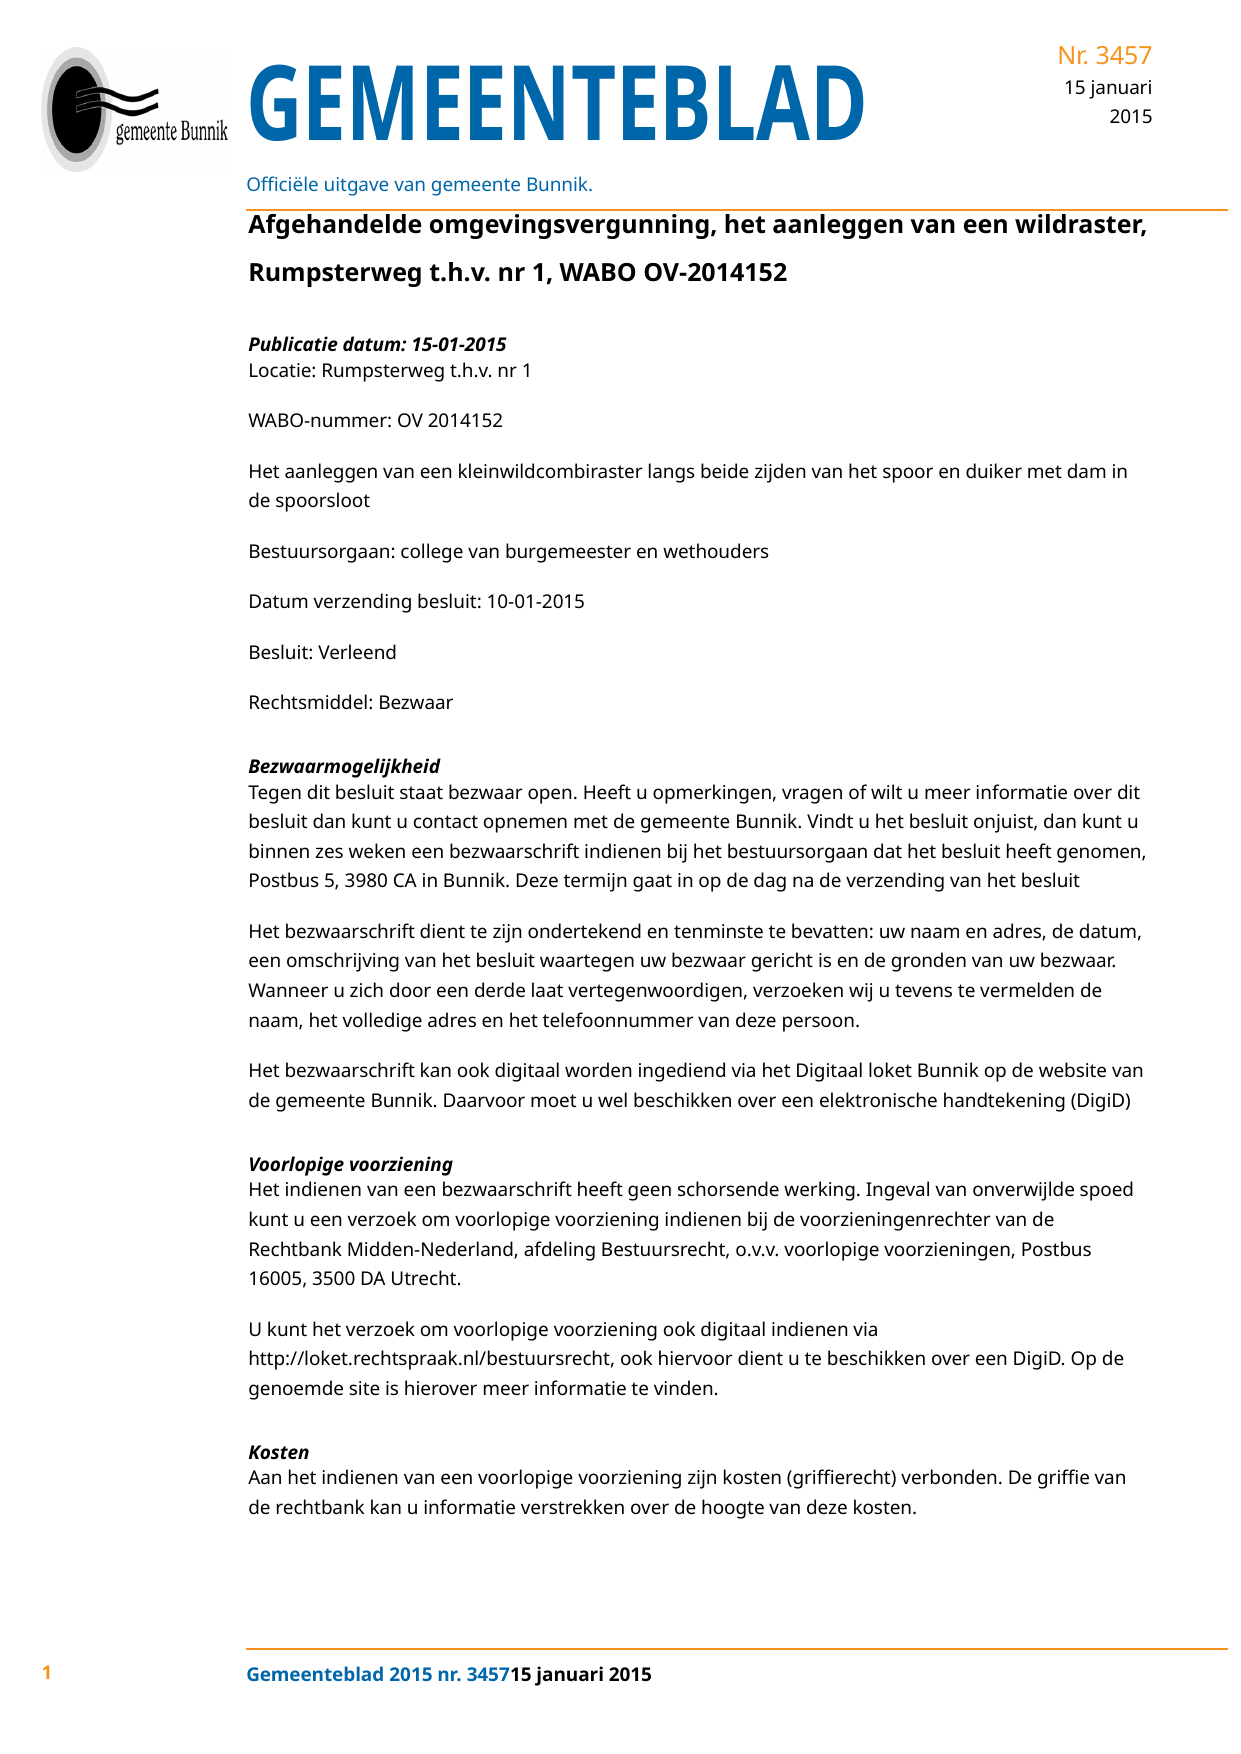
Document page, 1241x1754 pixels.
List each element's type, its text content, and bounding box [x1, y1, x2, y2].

text Rechtsmiddel: Bezwaar [248, 689, 1152, 715]
text Het bezwaarschrift dient te zijn ondertekend en tenminste te bevatten: uw naam en adres, de datum, een omschrijving van het besluit waartegen uw bezwaar gericht is en de gronden van uw bezwaar. Wanneer u zich door een derde laat vertegenwoordigen, verzoeken wij u tevens te vermelden de naam, het volledige adres en het telefoonnummer van deze persoon. [248, 918, 1152, 1033]
text Aan het indienen van een voorlopige voorziening zijn kosten (griffierecht) verbonden. De griffie van de rechtbank kan u informatie verstrekken over de hoogte van deze kosten. [248, 1464, 1152, 1520]
text Het indienen van een bezwaarschrift heeft geen schorsende werking. Ingeval van onverwijlde spoed kunt u een verzoek om voorlopige voorziening indienen bij de voorzieningenrechter van de Rechtbank Midden-Nederland, afdeling Bestuursrecht, o.v.v. voorlopige voorzieningen, Postbus 16005, 3500 DA Utrecht. [248, 1177, 1152, 1291]
text Het aanleggen van een kleinwildcombiraster langs beide zijden van het spoor en duiker met dam in de spoorsloot [248, 458, 1152, 513]
picture [41, 47, 231, 172]
text Tegen dit besluit staat bezwaar open. Heeft u opmerkingen, vragen of wilt u meer informatie over dit besluit dan kunt u contact opnemen met de gemeente Bunnik. Vindt u het besluit onjuist, dan kunt u binnen zes weken een bezwaarschrift indienen bij het bestuursorgaan dat het besluit heeft genomen, Postbus 5, 3980 CA in Bunnik. Deze termijn gaat in op de dag na de verzending van het besluit [248, 779, 1152, 893]
text Publicatie datum: 15-01-2015 [248, 331, 1152, 357]
text Locatie: Rumpsterweg t.h.v. nr 1 [248, 357, 1152, 383]
text WABO-nummer: OV 2014152 [248, 408, 1152, 433]
text Het bezwaarschrift kan ook digitaal worden ingediend via het Digitaal loket Bunnik op de website van de gemeente Bunnik. Daarvoor moet u wel beschikken over een elektronische handtekening (DigiD) [248, 1057, 1152, 1113]
text Besluit: Verleend [248, 639, 1152, 664]
text Datum verzending besluit: 10-01-2015 [248, 588, 1152, 614]
text Kosten [248, 1439, 1152, 1464]
text U kunt het verzoek om voorlopige voorziening ook digitaal indienen via http://loket.rechtspraak.nl/bestuursrecht, ook hiervoor dient u te beschikken over een DigiD. Op de genoemde site is hierover meer informatie te vinden. [248, 1316, 1152, 1401]
text Voorlopige voorziening [248, 1151, 1152, 1177]
text Bestuursorgaan: college van burgemeester en wethouders [248, 538, 1152, 564]
text Bezwaarmogelijkheid [248, 753, 1152, 779]
text Afgehandelde omgevingsvergunning, het aanleggen van een wildraster, Rumpsterweg t.h.v. nr 1, WABO OV-2014152 [248, 211, 1152, 288]
